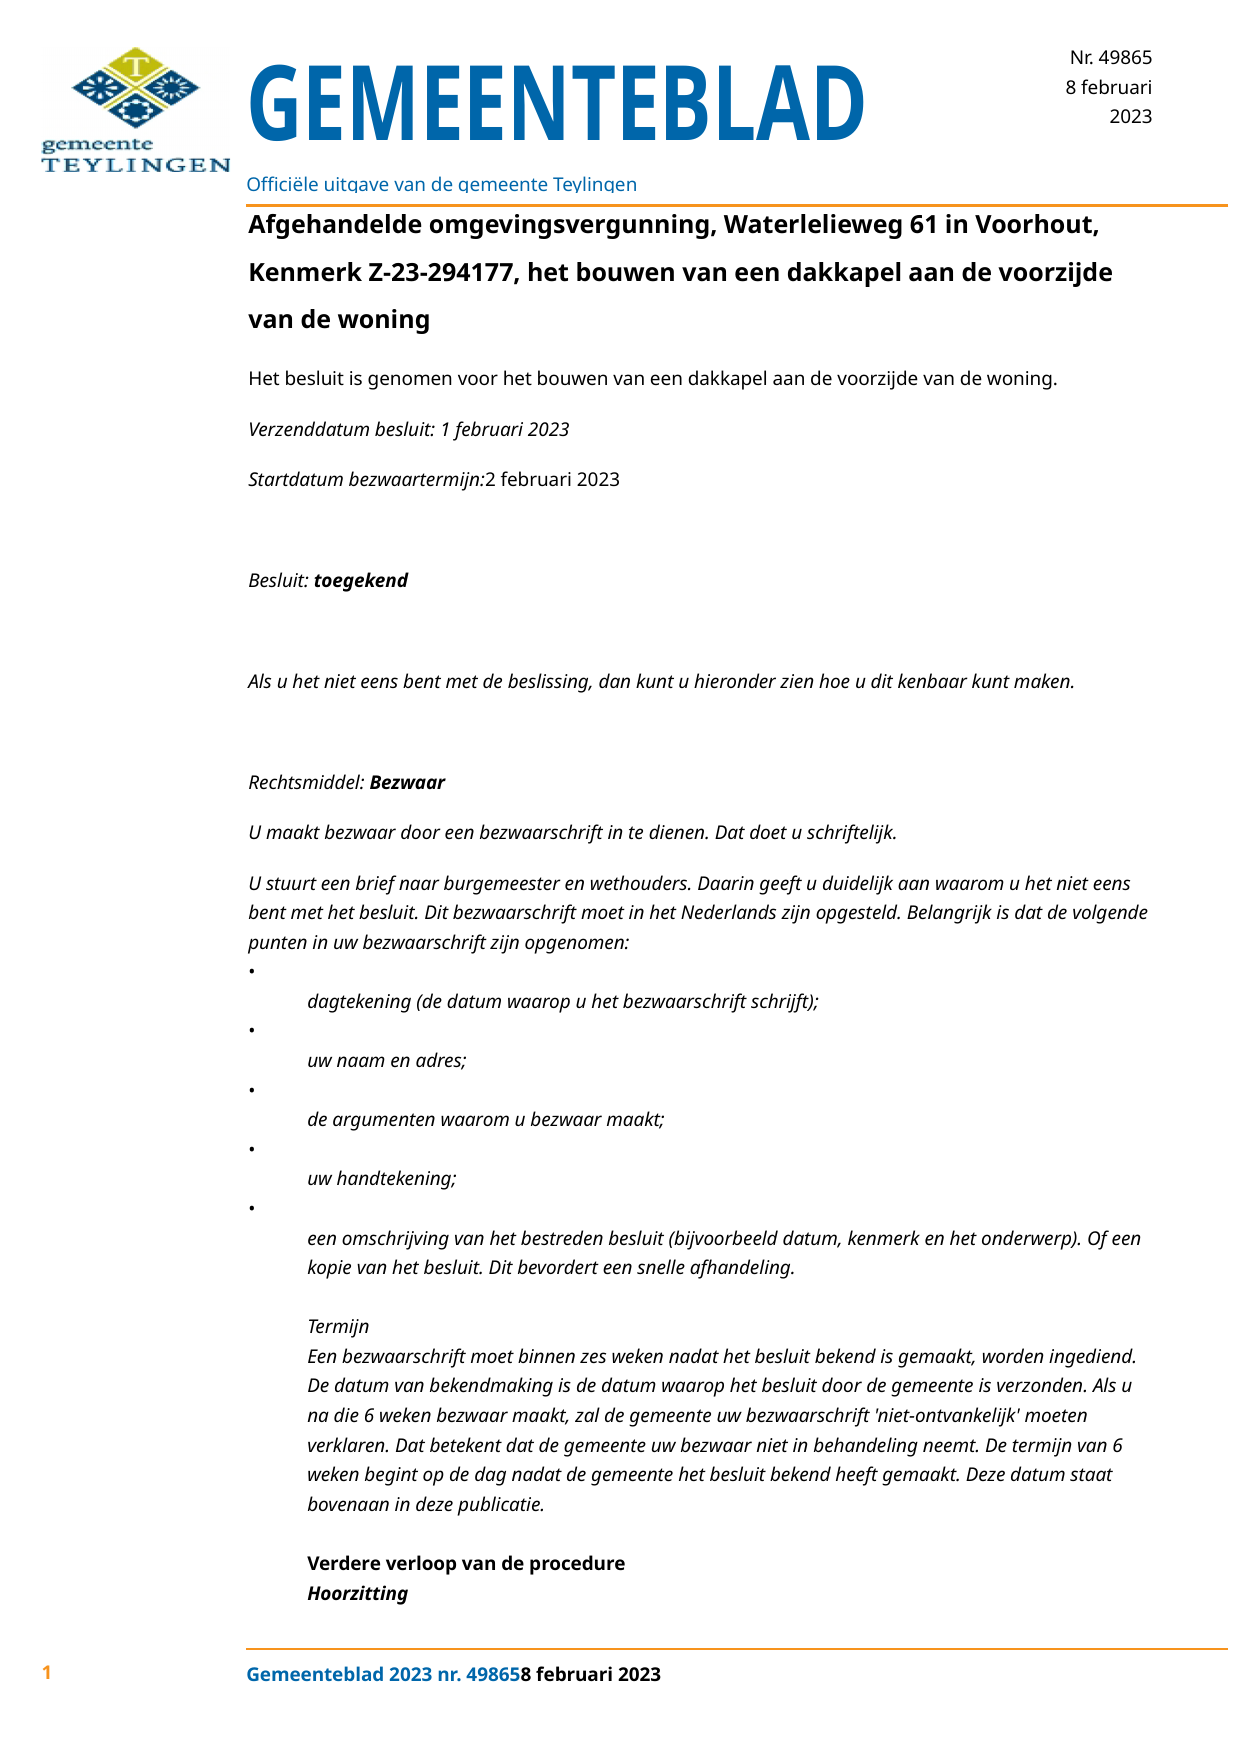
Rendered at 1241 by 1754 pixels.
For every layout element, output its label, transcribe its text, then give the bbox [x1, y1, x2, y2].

list een omschrijving van het bestreden besluit (bijvoorbeeld datum, kenmerk en het onderwerp). Of een kopie van het besluit. Dit bevordert een snelle afhandeling. [248, 1225, 1152, 1280]
list dagtekening (de datum waarop u het bezwaarschrift schrijft); [248, 988, 1152, 1014]
text U maakt bezwaar door een bezwaarschrift in te dienen. Dat doet u schriftelijk. [248, 819, 1152, 845]
list uw handtekening; [248, 1166, 1152, 1191]
list uw naam en adres; [248, 1047, 1152, 1073]
text Besluit: toegekend [248, 567, 1152, 593]
list Verdere verloop van de procedure [248, 1550, 1152, 1576]
list Termijn [248, 1313, 1152, 1339]
list Hoorzitting [248, 1580, 1152, 1605]
picture [41, 47, 231, 172]
text Rechtsmiddel: Bezwaar [248, 769, 1152, 794]
text Startdatum bezwaartermijn:2 februari 2023 [248, 466, 1152, 492]
text Als u het niet eens bent met de beslissing, dan kunt u hieronder zien hoe u dit kenbaar kunt maken. [248, 668, 1152, 694]
text Het besluit is genomen voor het bouwen van een dakkapel aan de voorzijde van de woning. [248, 366, 1152, 391]
list Een bezwaarschrift moet binnen zes weken nadat het besluit bekend is gemaakt, worden ingediend. De datum van bekendmaking is de datum waarop het besluit door de gemeente is verzonden. Als u na die 6 weken bezwaar maakt, zal de gemeente uw bezwaarschrift 'niet-ontvankelijk' moeten verklaren. Dat betekent dat de gemeente uw bezwaar niet in behandeling neemt. De termijn van 6 weken begint op de dag nadat de gemeente het besluit bekend heeft gemaakt. Deze datum staat bovenaan in deze publicatie. [248, 1343, 1152, 1517]
list de argumenten waarom u bezwaar maakt; [248, 1106, 1152, 1132]
text U stuurt een brief naar burgemeester en wethouders. Daarin geeft u duidelijk aan waarom u het niet eens bent met het besluit. Dit bezwaarschrift moet in het Nederlands zijn opgesteld. Belangrijk is dat de volgende punten in uw bezwaarschrift zijn opgenomen: [248, 870, 1152, 954]
text Afgehandelde omgevingsvergunning, Waterlelieweg 61 in Voorhout, Kenmerk Z-23-294177, het bouwen van een dakkapel aan de voorzijde van de woning [248, 207, 1152, 336]
text Verzenddatum besluit: 1 februari 2023 [248, 416, 1152, 442]
